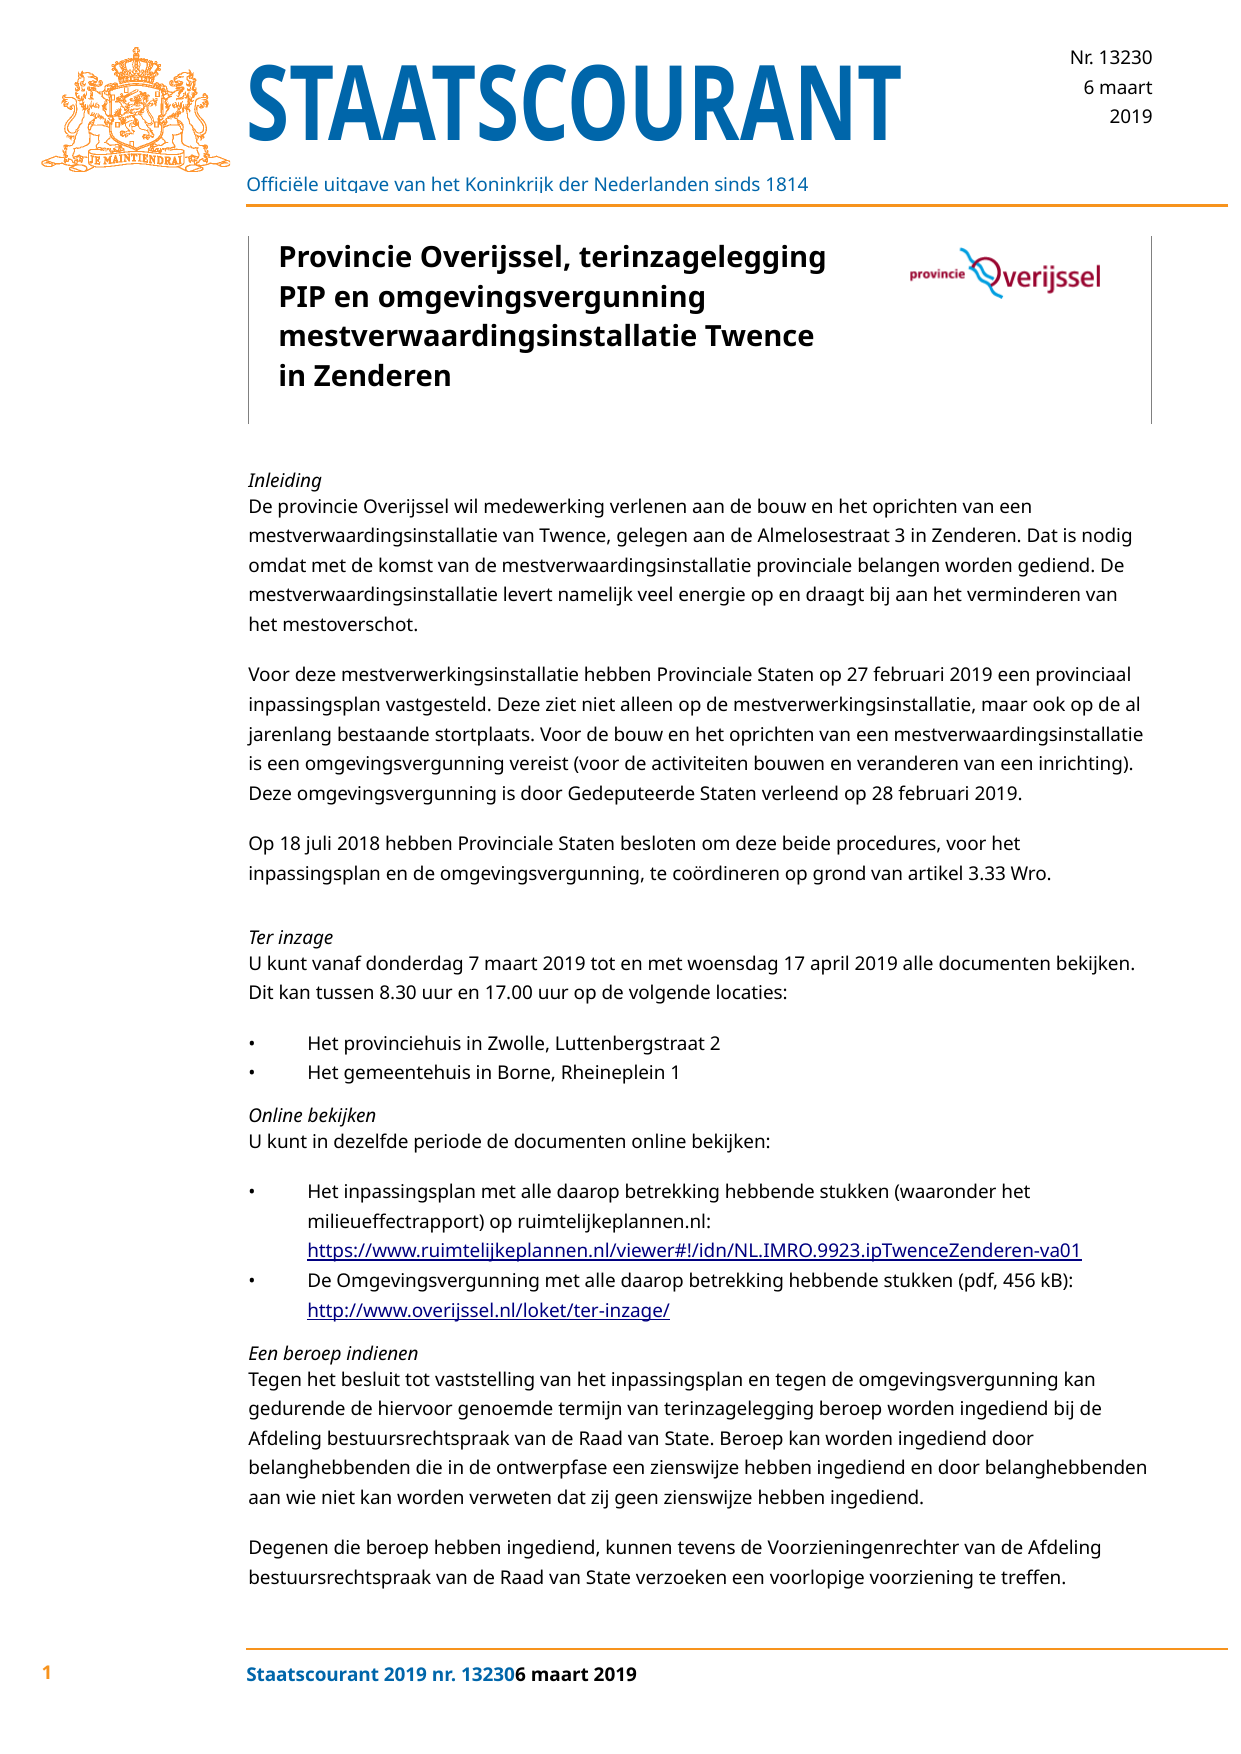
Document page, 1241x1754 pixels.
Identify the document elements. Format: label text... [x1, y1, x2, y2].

text Degenen die beroep hebben ingediend, kunnen tevens de Voorzieningenrechter van de Afdeling bestuursrechtspraak van de Raad van State verzoeken een voorlopige voorziening te treffen. [248, 1534, 1152, 1590]
list Het inpassingsplan met alle daarop betrekking hebbende stukken (waaronder het milieueffectrapport) op ruimtelijkeplannen.nl: https://www.ruimtelijkeplannen.nl/viewer#!/idn/NL.IMRO.9923.ipTwenceZenderen-va01 [248, 1178, 1152, 1263]
text U kunt in dezelfde periode de documenten online bekijken: [248, 1128, 1152, 1154]
text U kunt vanaf donderdag 7 maart 2019 tot en met woensdag 17 april 2019 alle documenten bekijken. Dit kan tussen 8.30 uur en 17.00 uur op de volgende locaties: [248, 950, 1152, 1005]
text De provincie Overijssel wil medewerking verlenen aan de bouw en het oprichten van een mestverwaardingsinstallatie van Twence, gelegen aan de Almelosestraat 3 in Zenderen. Dat is nodig omdat met de komst van de mestverwaardingsinstallatie provinciale belangen worden gediend. De mestverwaardingsinstallatie levert namelijk veel energie op en draagt bij aan het verminderen van het mestoverschot. [248, 493, 1152, 637]
text Online bekijken [248, 1102, 1152, 1128]
text Ter inzage [248, 924, 1152, 950]
list Het provinciehuis in Zwolle, Luttenbergstraat 2 [248, 1030, 1152, 1055]
text Inleiding [248, 467, 1152, 493]
table_header Provincie Overijssel, terinzagelegging PIP en omgevingsvergunning mestverwaardingsinstallatie Twence in Zenderen [249, 236, 850, 424]
text Op 18 juli 2018 hebben Provinciale Staten besloten om deze beide procedures, voor het inpassingsplan en de omgevingsvergunning, te coördineren op grond van artikel 3.33 Wro. [248, 830, 1152, 886]
list De Omgevingsvergunning met alle daarop betrekking hebbende stukken (pdf, 456 kB): http://www.overijssel.nl/loket/ter-inzage/ [248, 1267, 1152, 1323]
list Het gemeentehuis in Borne, Rheineplein 1 [248, 1059, 1152, 1085]
picture [41, 47, 231, 172]
text Voor deze mestverwerkingsinstallatie hebben Provinciale Staten op 27 februari 2019 een provinciaal inpassingsplan vastgesteld. Deze ziet niet alleen op de mestverwerkingsinstallatie, maar ook op de al jarenlang bestaande stortplaats. Voor de bouw en het oprichten van een mestverwaardingsinstallatie is een omgevingsvergunning vereist (voor de activiteiten bouwen en veranderen van een inrichting). Deze omgevingsvergunning is door Gedeputeerde Staten verleend op 28 februari 2019. [248, 662, 1152, 806]
picture [882, 236, 1119, 314]
table_header [850, 236, 1151, 424]
text Een beroep indienen [248, 1340, 1152, 1366]
text Tegen het besluit tot vaststelling van het inpassingsplan en tegen de omgevingsvergunning kan gedurende de hiervoor genoemde termijn van terinzagelegging beroep worden ingediend bij de Afdeling bestuursrechtspraak van de Raad van State. Beroep kan worden ingediend door belanghebbenden die in de ontwerpfase een zienswijze hebben ingediend en door belanghebbenden aan wie niet kan worden verweten dat zij geen zienswijze hebben ingediend. [248, 1366, 1152, 1510]
